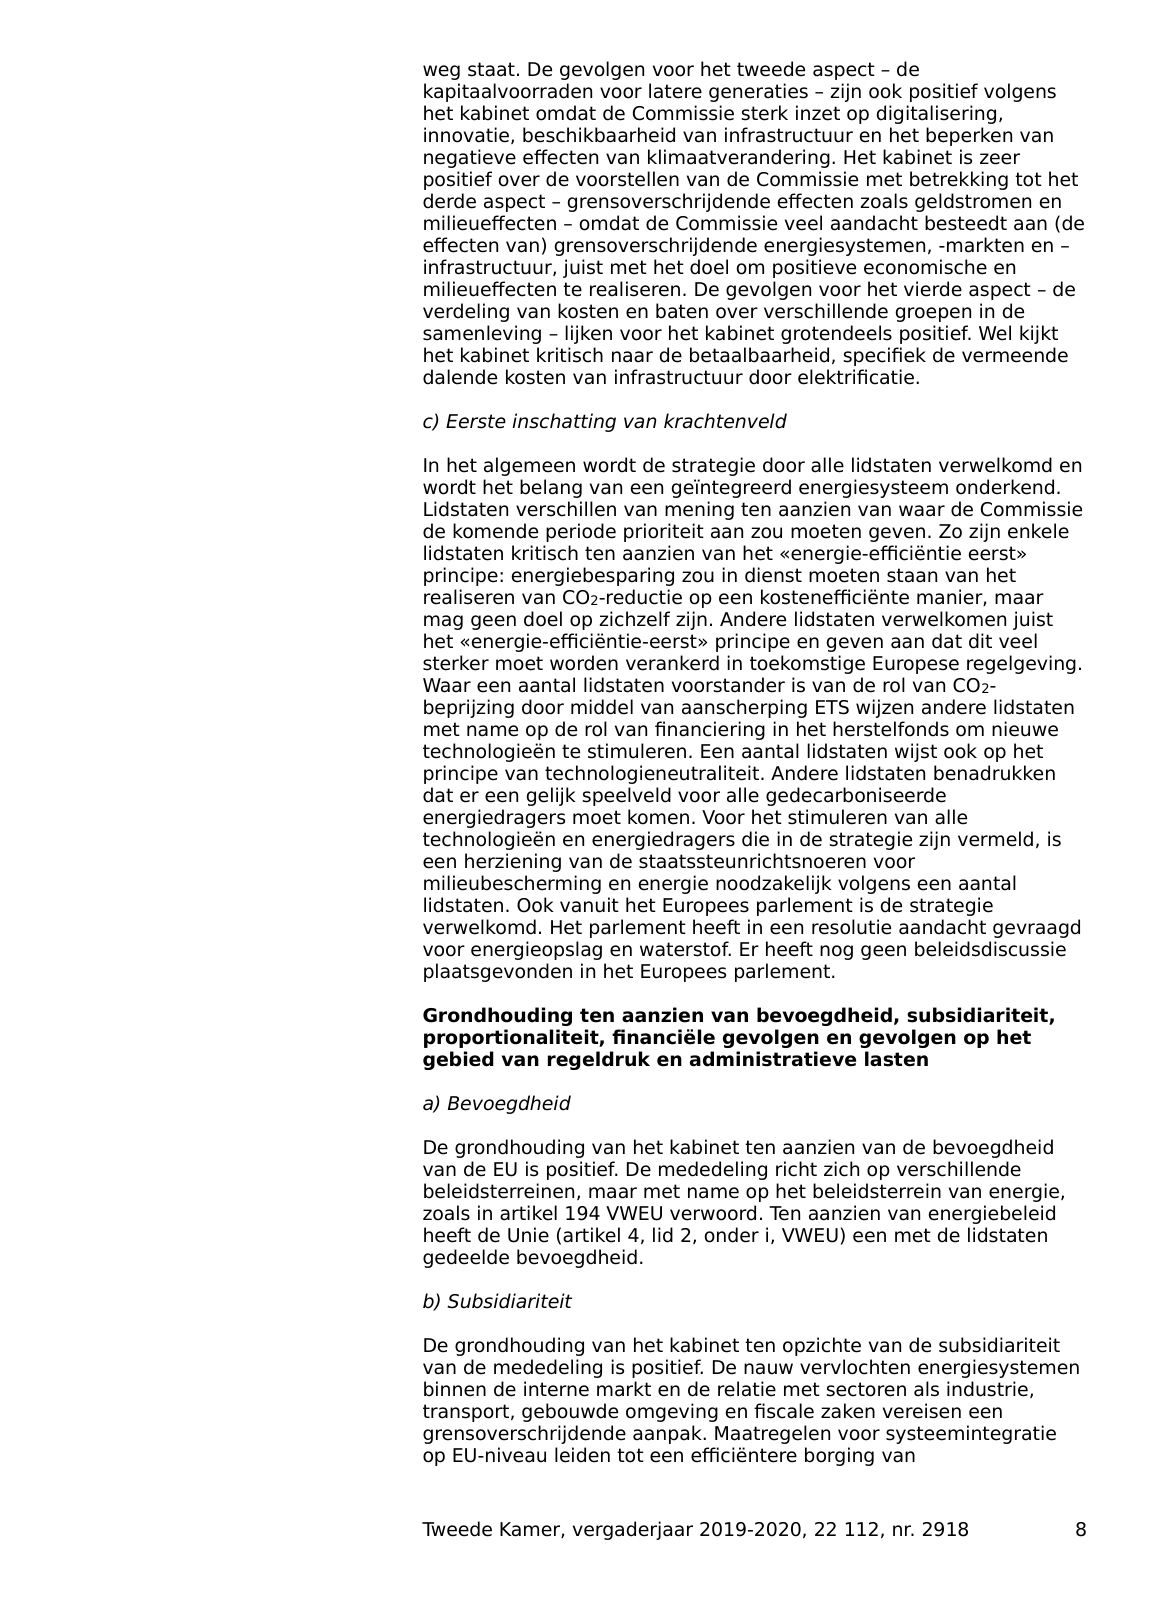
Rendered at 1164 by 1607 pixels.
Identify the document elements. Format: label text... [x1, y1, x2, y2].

text weg staat. De gevolgen voor het tweede aspect – de kapitaalvoorraden voor latere generaties – zijn ook positief volgens het kabinet omdat de Commissie sterk inzet op digitalisering, innovatie, beschikbaarheid van infrastructuur en het beperken van negatieve effecten van klimaatverandering. Het kabinet is zeer positief over de voorstellen van de Commissie met betrekking tot het derde aspect – grensoverschrijdende effecten zoals geldstromen en milieueffecten – omdat de Commissie veel aandacht besteedt aan (de effecten van) grensoverschrijdende energiesystemen, -markten en – infrastructuur, juist met het doel om positieve economische en milieueffecten te realiseren. De gevolgen voor het vierde aspect – de verdeling van kosten en baten over verschillende groepen in de samenleving – lijken voor het kabinet grotendeels positief. Wel kijkt het kabinet kritisch naar de betaalbaarheid, specifiek de vermeende dalende kosten van infrastructuur door elektrificatie. [422, 59, 1087, 389]
text De grondhouding van het kabinet ten aanzien van de bevoegdheid van de EU is positief. De mededeling richt zich op verschillende beleidsterreinen, maar met name op het beleidsterrein van energie, zoals in artikel 194 VWEU verwoord. Ten aanzien van energiebeleid heeft de Unie (artikel 4, lid 2, onder i, VWEU) een met de lidstaten gedeelde bevoegdheid. [422, 1137, 1087, 1269]
text De grondhouding van het kabinet ten opzichte van de subsidiariteit van de mededeling is positief. De nauw vervlochten energiesystemen binnen de interne markt en de relatie met sectoren als industrie, transport, gebouwde omgeving en fiscale zaken vereisen een grensoverschrijdende aanpak. Maatregelen voor systeemintegratie op EU-niveau leiden tot een efficiëntere borging van [422, 1335, 1087, 1467]
subtitle a) Bevoegdheid [422, 1093, 1087, 1115]
text In het algemeen wordt de strategie door alle lidstaten verwelkomd en wordt het belang van een geïntegreerd energiesysteem onderkend. Lidstaten verschillen van mening ten aanzien van waar de Commissie de komende periode prioriteit aan zou moeten geven. Zo zijn enkele lidstaten kritisch ten aanzien van het «energie-efficiëntie eerst» principe: energiebesparing zou in dienst moeten staan van het realiseren van CO2-reductie op een kostenefficiënte manier, maar mag geen doel op zichzelf zijn. Andere lidstaten verwelkomen juist het «energie-efficiëntie-eerst» principe en geven aan dat dit veel sterker moet worden verankerd in toekomstige Europese regelgeving. Waar een aantal lidstaten voorstander is van de rol van CO2-beprijzing door middel van aanscherping ETS wijzen andere lidstaten met name op de rol van financiering in het herstelfonds om nieuwe technologieën te stimuleren. Een aantal lidstaten wijst ook op het principe van technologieneutraliteit. Andere lidstaten benadrukken dat er een gelijk speelveld voor alle gedecarboniseerde energiedragers moet komen. Voor het stimuleren van alle technologieën en energiedragers die in de strategie zijn vermeld, is een herziening van de staatssteunrichtsnoeren voor milieubescherming en energie noodzakelijk volgens een aantal lidstaten. Ook vanuit het Europees parlement is de strategie verwelkomd. Het parlement heeft in een resolutie aandacht gevraagd voor energieopslag en waterstof. Er heeft nog geen beleidsdiscussie plaatsgevonden in het Europees parlement. [422, 455, 1087, 983]
subtitle b) Subsidiariteit [422, 1291, 1087, 1313]
subtitle Grondhouding ten aanzien van bevoegdheid, subsidiariteit, proportionaliteit, financiële gevolgen en gevolgen op het gebied van regeldruk en administratieve lasten [422, 1005, 1087, 1071]
subtitle c) Eerste inschatting van krachtenveld [422, 411, 1087, 433]
